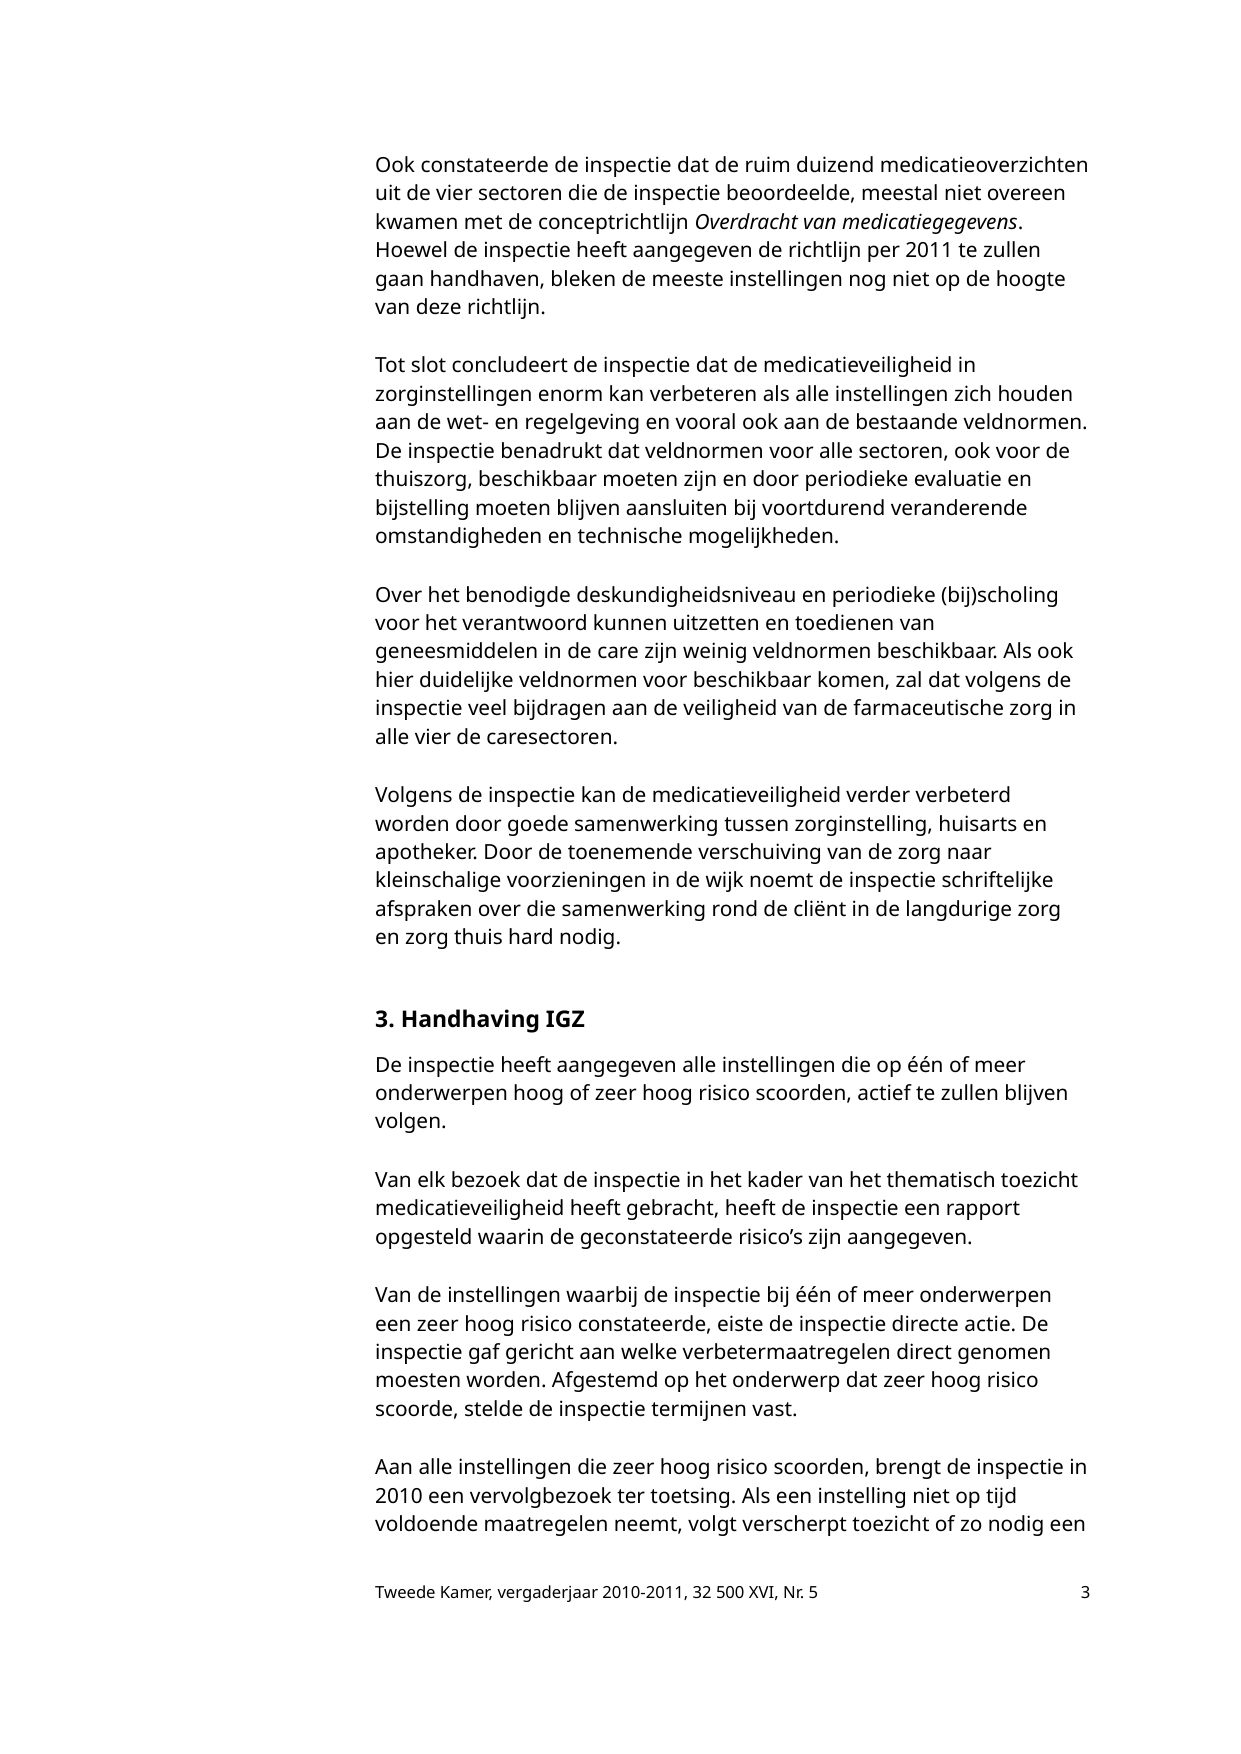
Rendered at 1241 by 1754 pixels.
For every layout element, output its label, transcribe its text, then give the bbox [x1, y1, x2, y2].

text De inspectie heeft aangegeven alle instellingen die op één of meer onderwerpen hoog of zeer hoog risico scoorden, actief te zullen blijven volgen. [375, 1050, 1090, 1135]
text Aan alle instellingen die zeer hoog risico scoorden, brengt de inspectie in 2010 een vervolgbezoek ter toetsing. Als een instelling niet op tijd voldoende maatregelen neemt, volgt verscherpt toezicht of zo nodig een [375, 1452, 1090, 1538]
text Van elk bezoek dat de inspectie in het kader van het thematisch toezicht medicatieveiligheid heeft gebracht, heeft de inspectie een rapport opgesteld waarin de geconstateerde risico’s zijn aangegeven. [375, 1165, 1090, 1250]
text Ook constateerde de inspectie dat de ruim duizend medicatieoverzichten uit de vier sectoren die de inspectie beoordeelde, meestal niet overeen kwamen met de conceptrichtlijn Overdracht van medicatiegegevens. Hoewel de inspectie heeft aangegeven de richtlijn per 2011 te zullen gaan handhaven, bleken de meeste instellingen nog niet op de hoogte van deze richtlijn. [375, 150, 1090, 321]
text Volgens de inspectie kan de medicatieveiligheid verder verbeterd worden door goede samenwerking tussen zorginstelling, huisarts en apotheker. Door de toenemende verschuiving van de zorg naar kleinschalige voorzieningen in de wijk noemt de inspectie schriftelijke afspraken over die samenwerking rond de cliënt in de langdurige zorg en zorg thuis hard nodig. [375, 780, 1090, 951]
text Tot slot concludeert de inspectie dat de medicatieveiligheid in zorginstellingen enorm kan verbeteren als alle instellingen zich houden aan de wet- en regelgeving en vooral ook aan de bestaande veldnormen. De inspectie benadrukt dat veldnormen voor alle sectoren, ook voor de thuiszorg, beschikbaar moeten zijn en door periodieke evaluatie en bijstelling moeten blijven aansluiten bij voortdurend veranderende omstandigheden en technische mogelijkheden. [375, 351, 1090, 550]
subtitle 3. Handhaving IGZ [375, 1003, 1090, 1035]
text Van de instellingen waarbij de inspectie bij één of meer onderwerpen een zeer hoog risico constateerde, eiste de inspectie directe actie. De inspectie gaf gericht aan welke verbetermaatregelen direct genomen moesten worden. Afgestemd op het onderwerp dat zeer hoog risico scoorde, stelde de inspectie termijnen vast. [375, 1280, 1090, 1422]
text Over het benodigde deskundigheidsniveau en periodieke (bij)scholing voor het verantwoord kunnen uitzetten en toedienen van geneesmiddelen in de care zijn weinig veldnormen beschikbaar. Als ook hier duidelijke veldnormen voor beschikbaar komen, zal dat volgens de inspectie veel bijdragen aan de veiligheid van de farmaceutische zorg in alle vier de caresectoren. [375, 580, 1090, 750]
